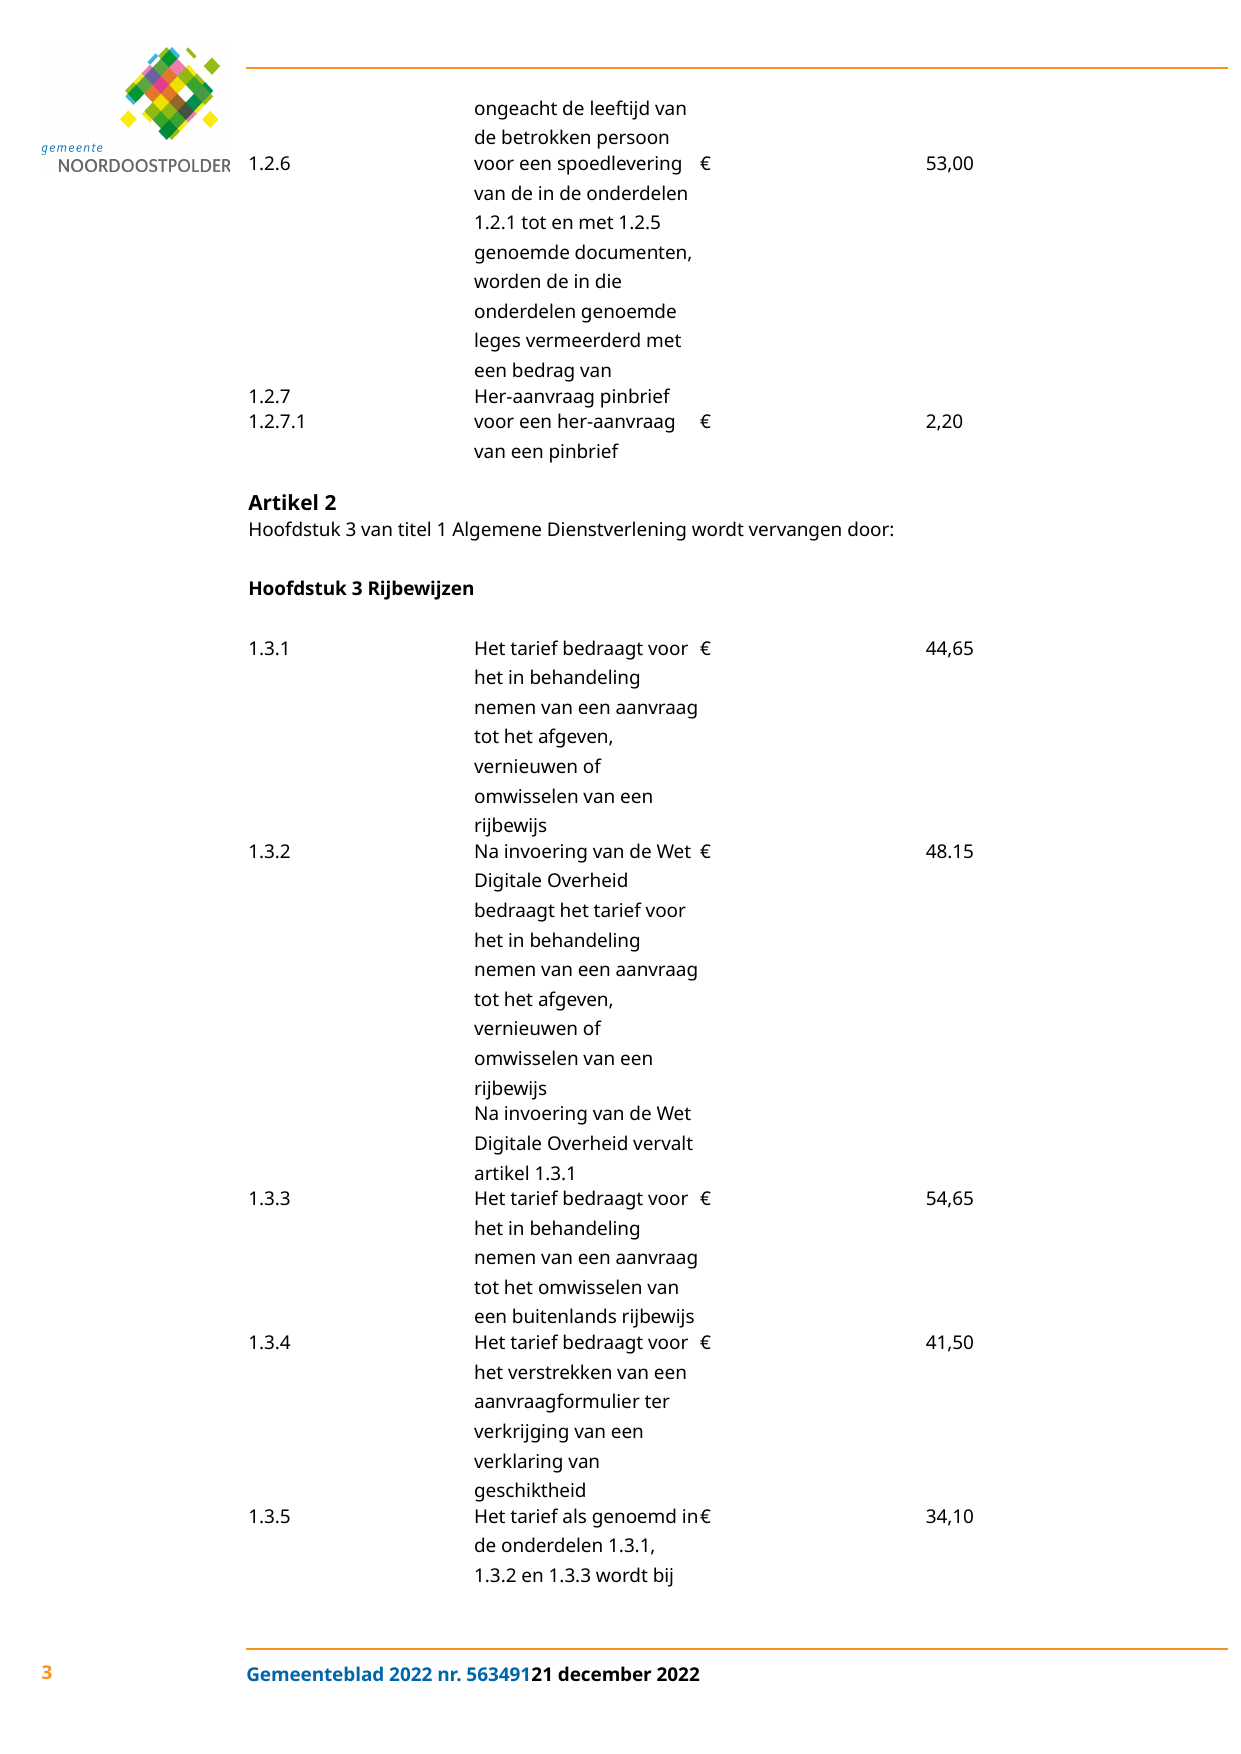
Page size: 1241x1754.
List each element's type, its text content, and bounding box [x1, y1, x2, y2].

table_cell € [700, 150, 926, 383]
table_cell 1.3.4 [248, 1330, 474, 1503]
table_cell 48.15 [926, 838, 1152, 1101]
table_cell [248, 95, 474, 150]
table_header 1.3.1 [248, 635, 474, 838]
table_cell [700, 1101, 926, 1185]
table_cell [700, 95, 926, 150]
table_cell voor een her-aanvraag van een pinbrief [474, 409, 700, 464]
table_cell 1.3.3 [248, 1185, 474, 1329]
table_cell 1.2.7 [248, 383, 474, 409]
table_cell 1.3.5 [248, 1503, 474, 1588]
table_cell 1.3.2 [248, 838, 474, 1101]
table_cell € [700, 1503, 926, 1588]
table_cell [926, 383, 1152, 409]
table_cell 1.2.7.1 [248, 409, 474, 464]
table_cell Het tarief bedraagt voor het verstrekken van een aanvraagformulier ter verkrijging van een verklaring van geschiktheid [474, 1330, 700, 1503]
table_cell € [700, 1330, 926, 1503]
table_cell [926, 95, 1152, 150]
table_cell Na invoering van de Wet Digitale Overheid bedraagt het tarief voor het in behandeling nemen van een aanvraag tot het afgeven, vernieuwen of omwisselen van een rijbewijs [474, 838, 700, 1101]
table_cell 2,20 [926, 409, 1152, 464]
text Hoofdstuk 3 van titel 1 Algemene Dienstverlening wordt vervangen door: [248, 516, 1152, 542]
table_cell 54,65 [926, 1185, 1152, 1329]
table_header Het tarief bedraagt voor het in behandeling nemen van een aanvraag tot het afgeven, vernieuwen of omwisselen van een rijbewijs [474, 635, 700, 838]
text Hoofdstuk 3 Rijbewijzen [248, 576, 1152, 601]
table_cell Na invoering van de Wet Digitale Overheid vervalt artikel 1.3.1 [474, 1101, 700, 1185]
table_header 44,65 [926, 635, 1152, 838]
table_header € [700, 635, 926, 838]
table_cell € [700, 838, 926, 1101]
table_cell [926, 1101, 1152, 1185]
table_cell Her-aanvraag pinbrief [474, 383, 700, 409]
table_cell 53,00 [926, 150, 1152, 383]
table_cell ongeacht de leeftijd van de betrokken persoon [474, 95, 700, 150]
table_cell 34,10 [926, 1503, 1152, 1588]
table_cell [700, 383, 926, 409]
table_cell Het tarief als genoemd in de onderdelen 1.3.1, 1.3.2 en 1.3.3 wordt bij [474, 1503, 700, 1588]
table_cell 41,50 [926, 1330, 1152, 1503]
table_cell voor een spoedlevering van de in de onderdelen 1.2.1 tot en met 1.2.5 genoemde documenten, worden de in die onderdelen genoemde leges vermeerderd met een bedrag van [474, 150, 700, 383]
table_cell € [700, 1185, 926, 1329]
table_cell € [700, 409, 926, 464]
table_cell [248, 1101, 474, 1185]
table_cell 1.2.6 [248, 150, 474, 383]
picture [41, 47, 231, 172]
text Artikel 2 [248, 488, 1152, 516]
table_cell Het tarief bedraagt voor het in behandeling nemen van een aanvraag tot het omwisselen van een buitenlands rijbewijs [474, 1185, 700, 1329]
